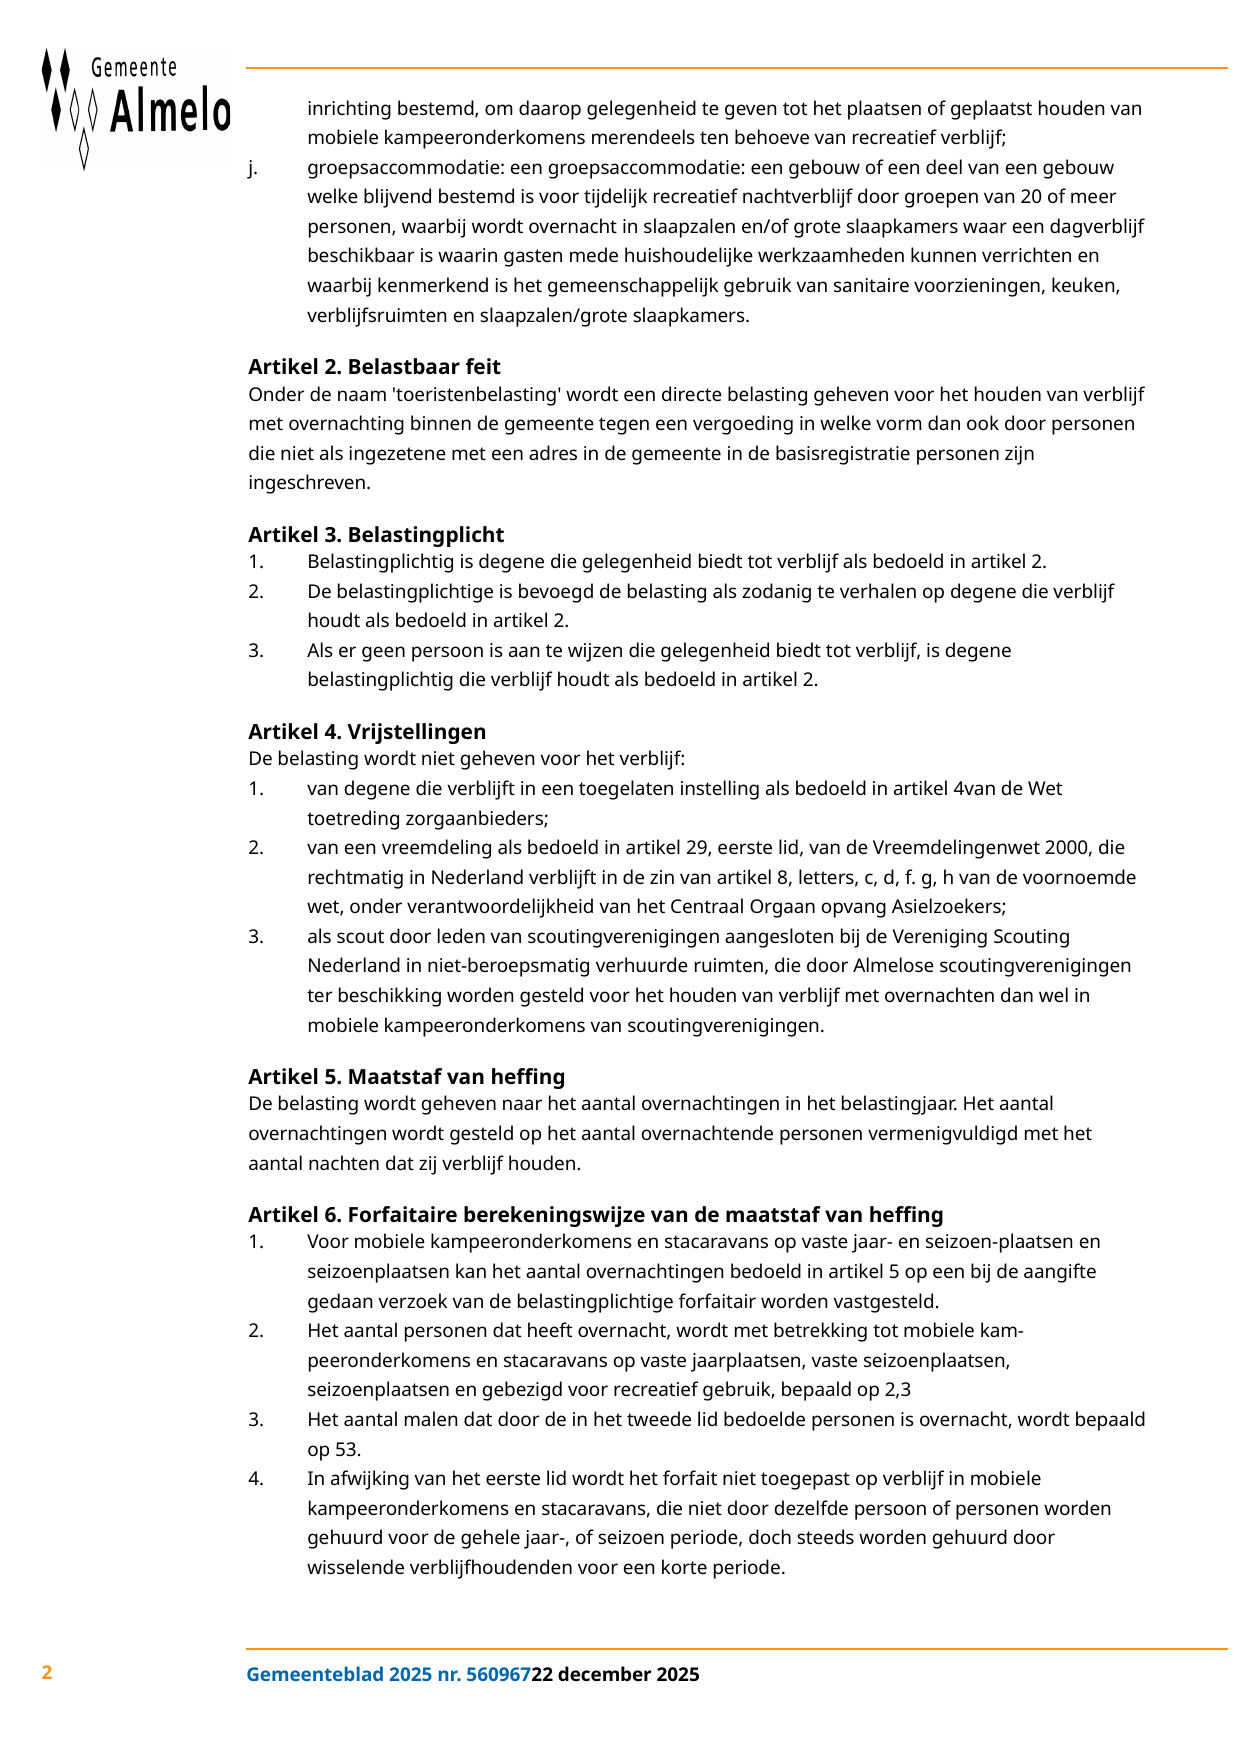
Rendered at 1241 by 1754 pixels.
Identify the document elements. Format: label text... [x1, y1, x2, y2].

list van een vreemdeling als bedoeld in artikel 29, eerste lid, van de Vreemdelingenwet 2000, die rechtmatig in Nederland verblijft in de zin van artikel 8, letters, c, d, f. g, h van de voornoemde wet, onder verantwoordelijkheid van het Centraal Orgaan opvang Asielzoekers; [248, 834, 1152, 919]
list Als er geen persoon is aan te wijzen die gelegenheid biedt tot verblijf, is degene belastingplichtig die verblijf houdt als bedoeld in artikel 2. [248, 637, 1152, 692]
text Artikel 3. Belastingplicht [248, 520, 1152, 548]
list Het aantal malen dat door de in het tweede lid bedoelde personen is overnacht, wordt bepaald op 53. [248, 1406, 1152, 1461]
text De belasting wordt geheven naar het aantal overnachtingen in het belastingjaar. Het aantal overnachtingen wordt gesteld op het aantal overnachtende personen vermenigvuldigd met het aantal nachten dat zij verblijf houden. [248, 1091, 1152, 1176]
text Artikel 2. Belastbaar feit [248, 352, 1152, 381]
text Artikel 4. Vrijstellingen [248, 717, 1152, 746]
text De belasting wordt niet geheven voor het verblijf: [248, 746, 1152, 771]
list van degene die verblijft in een toegelaten instelling als bedoeld in artikel 4van de Wet toetreding zorgaanbieders; [248, 775, 1152, 830]
list inrichting bestemd, om daarop gelegenheid te geven tot het plaatsen of geplaatst houden van mobiele kampeeronderkomens merendeels ten behoeve van recreatief verblijf; [248, 95, 1152, 150]
list De belastingplichtige is bevoegd de belasting als zodanig te verhalen op degene die verblijf houdt als bedoeld in artikel 2. [248, 578, 1152, 633]
text Artikel 6. Forfaitaire berekeningswijze van de maatstaf van heffing [248, 1200, 1152, 1229]
list Belastingplichtig is degene die gelegenheid biedt tot verblijf als bedoeld in artikel 2. [248, 548, 1152, 574]
list groepsaccommodatie: een groepsaccommodatie: een gebouw of een deel van een gebouw welke blijvend bestemd is voor tijdelijk recreatief nachtverblijf door groepen van 20 of meer personen, waarbij wordt overnacht in slaapzalen en/of grote slaapkamers waar een dagverblijf beschikbaar is waarin gasten mede huishoudelijke werkzaamheden kunnen verrichten en waarbij kenmerkend is het gemeenschappelijk gebruik van sanitaire voorzieningen, keuken, verblijfsruimten en slaapzalen/grote slaapkamers. [248, 154, 1152, 328]
list In afwijking van het eerste lid wordt het forfait niet toegepast op verblijf in mobiele kampeeronderkomens en stacaravans, die niet door dezelfde persoon of personen worden gehuurd voor de gehele jaar-, of seizoen periode, doch steeds worden gehuurd door wisselende verblijfhoudenden voor een korte periode. [248, 1465, 1152, 1580]
list Voor mobiele kampeeronderkomens en stacaravans op vaste jaar- en seizoen-plaatsen en seizoenplaatsen kan het aantal overnachtingen bedoeld in artikel 5 op een bij de aangifte gedaan verzoek van de belastingplichtige forfaitair worden vastgesteld. [248, 1229, 1152, 1313]
list Het aantal personen dat heeft overnacht, wordt met betrekking tot mobiele kam-peeronderkomens en stacaravans op vaste jaarplaatsen, vaste seizoenplaatsen, seizoenplaatsen en gebezigd voor recreatief gebruik, bepaald op 2,3 [248, 1317, 1152, 1402]
text Onder de naam 'toeristenbelasting' wordt een directe belasting geheven voor het houden van verblijf met overnachting binnen de gemeente tegen een vergoeding in welke vorm dan ook door personen die niet als ingezetene met een adres in de gemeente in de basisregistratie personen zijn ingeschreven. [248, 381, 1152, 495]
text Artikel 5. Maatstaf van heffing [248, 1062, 1152, 1091]
picture [41, 47, 231, 172]
list als scout door leden van scoutingverenigingen aangesloten bij de Vereniging Scouting Nederland in niet-beroepsmatig verhuurde ruimten, die door Almelose scoutingverenigingen ter beschikking worden gesteld voor het houden van verblijf met overnachten dan wel in mobiele kampeeronderkomens van scoutingverenigingen. [248, 923, 1152, 1037]
